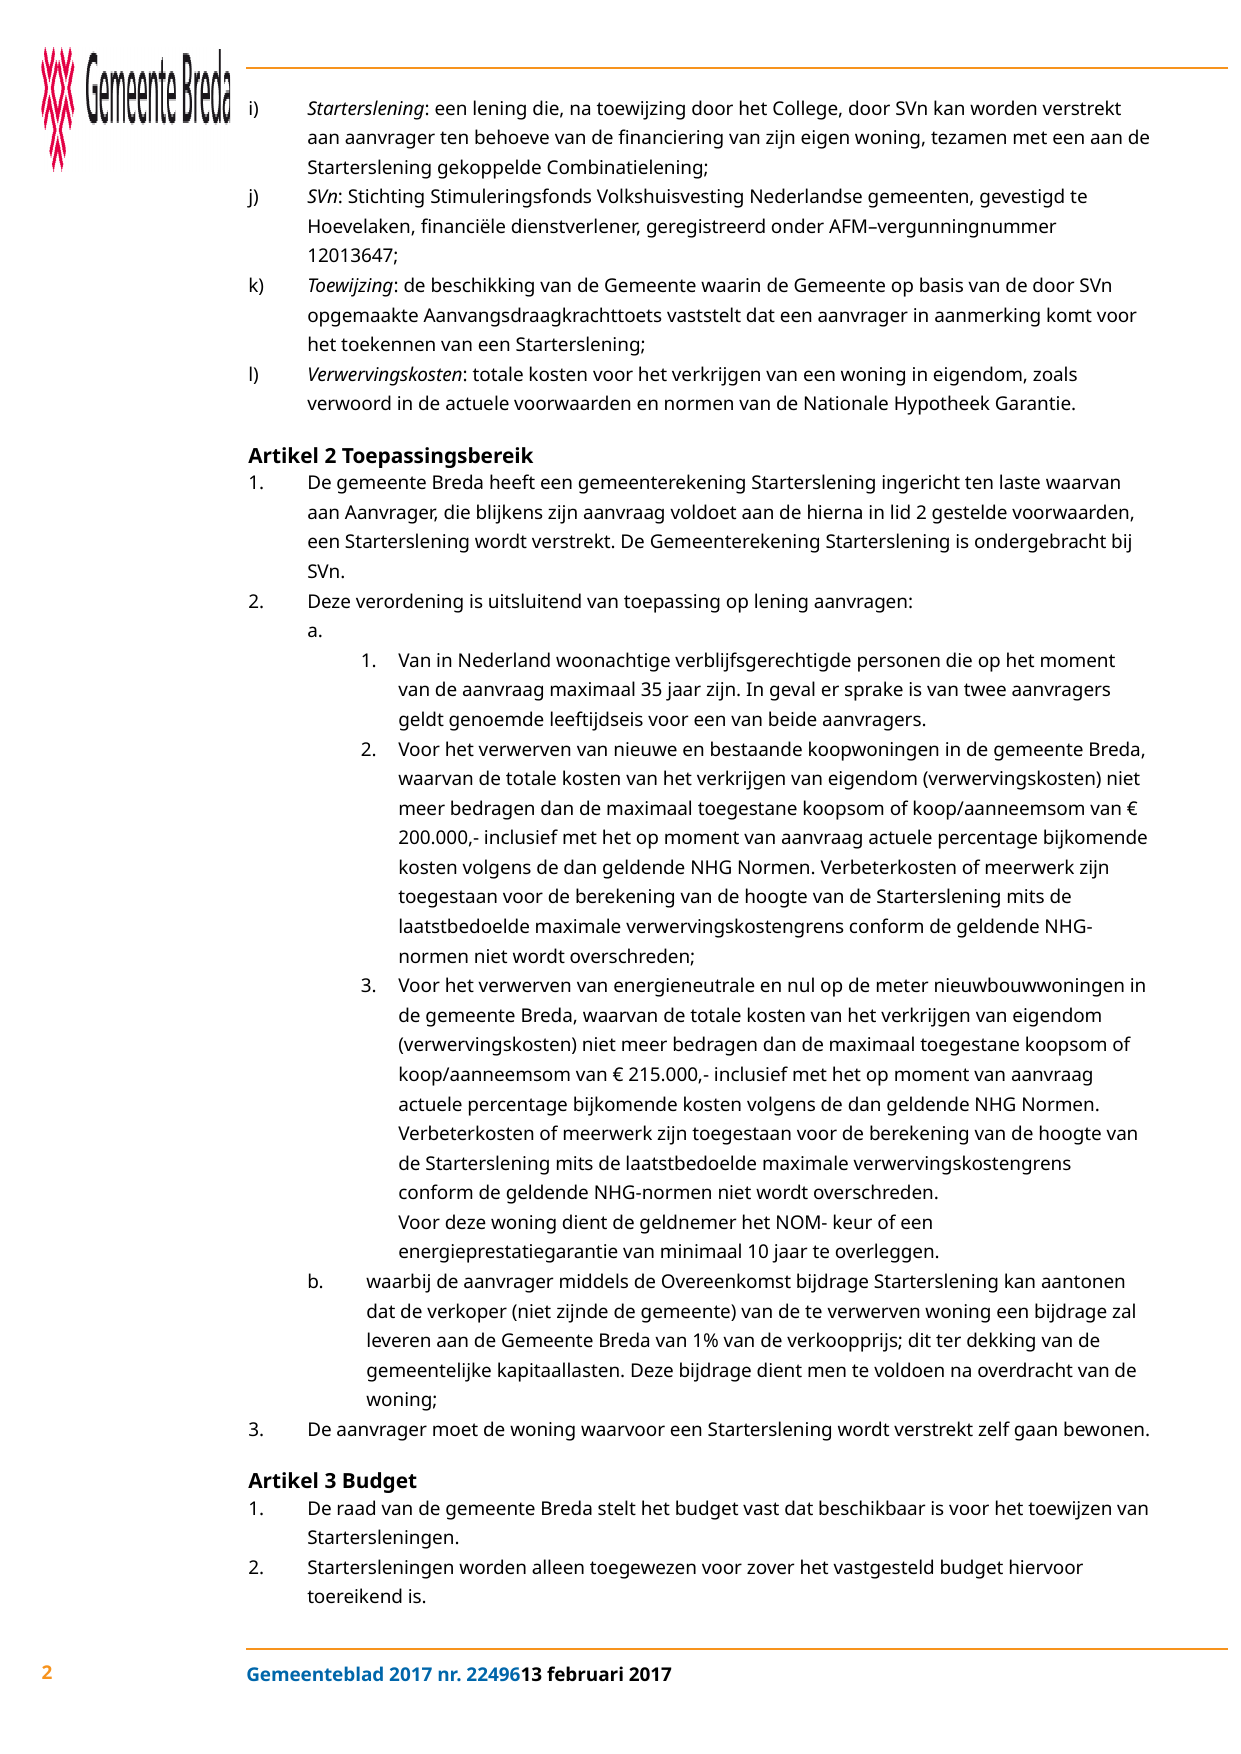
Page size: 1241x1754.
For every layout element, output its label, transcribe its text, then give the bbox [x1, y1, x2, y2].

list waarbij de aanvrager middels de Overeenkomst bijdrage Starterslening kan aantonen dat de verkoper (niet zijnde de gemeente) van de te verwerven woning een bijdrage zal leveren aan de Gemeente Breda van 1% van de verkoopprijs; dit ter dekking van de gemeentelijke kapitaallasten. Deze bijdrage dient men te voldoen na overdracht van de woning; [307, 1268, 1152, 1412]
list Toewijzing: de beschikking van de Gemeente waarin de Gemeente op basis van de door SVn opgemaakte Aanvangsdraagkrachttoets vaststelt dat een aanvrager in aanmerking komt voor het toekennen van een Starterslening; [248, 272, 1152, 357]
list Deze verordening is uitsluitend van toepassing op lening aanvragen: [248, 588, 1152, 613]
picture [41, 47, 231, 172]
list Van in Nederland woonachtige verblijfsgerechtigde personen die op het moment van de aanvraag maximaal 35 jaar zijn. In geval er sprake is van twee aanvragers geldt genoemde leeftijdseis voor een van beide aanvragers. [361, 647, 1152, 732]
list Startersleningen worden alleen toegewezen voor zover het vastgesteld budget hiervoor toereikend is. [248, 1554, 1152, 1609]
list De aanvrager moet de woning waarvoor een Starterslening wordt verstrekt zelf gaan bewonen. [248, 1416, 1152, 1442]
list Starterslening: een lening die, na toewijzing door het College, door SVn kan worden verstrekt aan aanvrager ten behoeve van de financiering van zijn eigen woning, tezamen met een aan de Starterslening gekoppelde Combinatielening; [248, 95, 1152, 180]
list Voor het verwerven van nieuwe en bestaande koopwoningen in de gemeente Breda, waarvan de totale kosten van het verkrijgen van eigendom (verwervingskosten) niet meer bedragen dan de maximaal toegestane koopsom of koop/aanneemsom van € 200.000,- inclusief met het op moment van aanvraag actuele percentage bijkomende kosten volgens de dan geldende NHG Normen. Verbeterkosten of meerwerk zijn toegestaan voor de berekening van de hoogte van de Starterslening mits de laatstbedoelde maximale verwervingskostengrens conform de geldende NHG-normen niet wordt overschreden; [361, 736, 1152, 968]
list SVn: Stichting Stimuleringsfonds Volkshuisvesting Nederlandse gemeenten, gevestigd te Hoevelaken, financiële dienstverlener, geregistreerd onder AFM–vergunningnummer 12013647; [248, 183, 1152, 268]
text Artikel 3 Budget [248, 1467, 1152, 1495]
list Voor deze woning dient de geldnemer het NOM- keur of een energieprestatiegarantie van minimaal 10 jaar te overleggen. [361, 1209, 1152, 1264]
list Verwervingskosten: totale kosten voor het verkrijgen van een woning in eigendom, zoals verwoord in de actuele voorwaarden en normen van de Nationale Hypotheek Garantie. [248, 361, 1152, 416]
list Voor het verwerven van energieneutrale en nul op de meter nieuwbouwwoningen in de gemeente Breda, waarvan de totale kosten van het verkrijgen van eigendom (verwervingskosten) niet meer bedragen dan de maximaal toegestane koopsom of koop/aanneemsom van € 215.000,- inclusief met het op moment van aanvraag actuele percentage bijkomende kosten volgens de dan geldende NHG Normen. Verbeterkosten of meerwerk zijn toegestaan voor de berekening van de hoogte van de Starterslening mits de laatstbedoelde maximale verwervingskostengrens conform de geldende NHG-normen niet wordt overschreden. [361, 972, 1152, 1205]
list De raad van de gemeente Breda stelt het budget vast dat beschikbaar is voor het toewijzen van Startersleningen. [248, 1495, 1152, 1550]
text Artikel 2 Toepassingsbereik [248, 441, 1152, 469]
list De gemeente Breda heeft een gemeenterekening Starterslening ingericht ten laste waarvan aan Aanvrager, die blijkens zijn aanvraag voldoet aan de hierna in lid 2 gestelde voorwaarden, een Starterslening wordt verstrekt. De Gemeenterekening Starterslening is ondergebracht bij SVn. [248, 469, 1152, 584]
